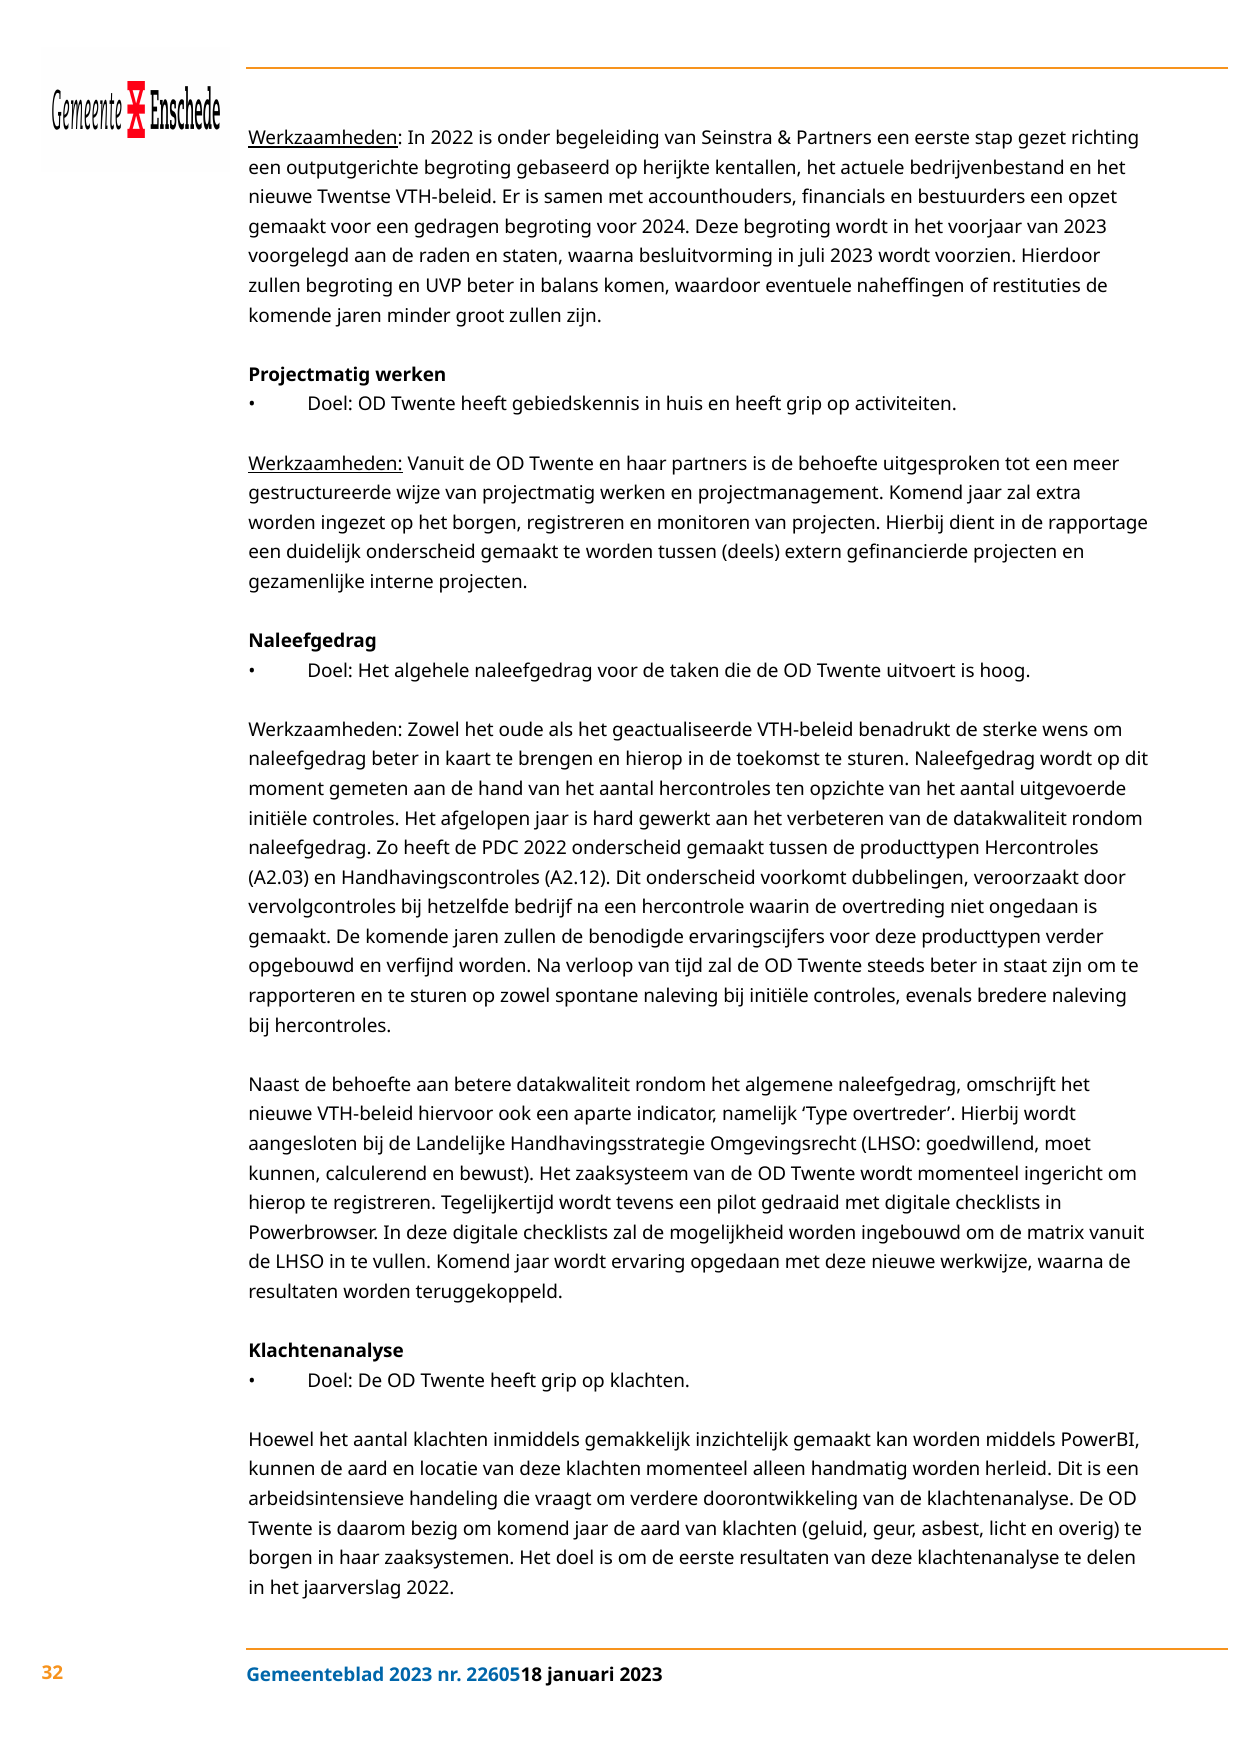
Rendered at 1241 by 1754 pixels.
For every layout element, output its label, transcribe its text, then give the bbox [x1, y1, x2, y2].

text Werkzaamheden: Vanuit de OD Twente en haar partners is de behoefte uitgesproken tot een meer gestructureerde wijze van projectmatig werken en projectmanagement. Komend jaar zal extra worden ingezet op het borgen, registreren en monitoren van projecten. Hierbij dient in de rapportage een duidelijk onderscheid gemaakt te worden tussen (deels) extern gefinancierde projecten en gezamenlijke interne projecten. [248, 450, 1152, 594]
text Werkzaamheden: Zowel het oude als het geactualiseerde VTH-beleid benadrukt de sterke wens om naleefgedrag beter in kaart te brengen en hierop in de toekomst te sturen. Naleefgedrag wordt op dit moment gemeten aan de hand van het aantal hercontroles ten opzichte van het aantal uitgevoerde initiële controles. Het afgelopen jaar is hard gewerkt aan het verbeteren van de datakwaliteit rondom naleefgedrag. Zo heeft de PDC 2022 onderscheid gemaakt tussen de producttypen Hercontroles (A2.03) en Handhavingscontroles (A2.12). Dit onderscheid voorkomt dubbelingen, veroorzaakt door vervolgcontroles bij hetzelfde bedrijf na een hercontrole waarin de overtreding niet ongedaan is gemaakt. De komende jaren zullen de benodigde ervaringscijfers voor deze producttypen verder opgebouwd en verfijnd worden. Na verloop van tijd zal de OD Twente steeds beter in staat zijn om te rapporteren en te sturen op zowel spontane naleving bij initiële controles, evenals bredere naleving bij hercontroles. [248, 716, 1152, 1038]
list Doel: De OD Twente heeft grip op klachten. [248, 1367, 1152, 1393]
text Klachtenanalyse [248, 1337, 1152, 1363]
picture [41, 47, 231, 172]
text Naleefgedrag [248, 627, 1152, 653]
text Naast de behoefte aan betere datakwaliteit rondom het algemene naleefgedrag, omschrijft het nieuwe VTH-beleid hiervoor ook een aparte indicator, namelijk ‘Type overtreder’. Hierbij wordt aangesloten bij de Landelijke Handhavingsstrategie Omgevingsrecht (LHSO: goedwillend, moet kunnen, calculerend en bewust). Het zaaksysteem van de OD Twente wordt momenteel ingericht om hierop te registreren. Tegelijkertijd wordt tevens een pilot gedraaid met digitale checklists in Powerbrowser. In deze digitale checklists zal de mogelijkheid worden ingebouwd om de matrix vanuit de LHSO in te vullen. Komend jaar wordt ervaring opgedaan met deze nieuwe werkwijze, waarna de resultaten worden teruggekoppeld. [248, 1071, 1152, 1304]
text Hoewel het aantal klachten inmiddels gemakkelijk inzichtelijk gemaakt kan worden middels PowerBI, kunnen de aard en locatie van deze klachten momenteel alleen handmatig worden herleid. Dit is een arbeidsintensieve handeling die vraagt om verdere doorontwikkeling van de klachtenanalyse. De OD Twente is daarom bezig om komend jaar de aard van klachten (geluid, geur, asbest, licht en overig) te borgen in haar zaaksystemen. Het doel is om de eerste resultaten van deze klachtenanalyse te delen in het jaarverslag 2022. [248, 1426, 1152, 1600]
text Projectmatig werken [248, 361, 1152, 387]
text Werkzaamheden: In 2022 is onder begeleiding van Seinstra & Partners een eerste stap gezet richting een outputgerichte begroting gebaseerd op herijkte kentallen, het actuele bedrijvenbestand en het nieuwe Twentse VTH-beleid. Er is samen met accounthouders, financials en bestuurders een opzet gemaakt voor een gedragen begroting voor 2024. Deze begroting wordt in het voorjaar van 2023 voorgelegd aan de raden en staten, waarna besluitvorming in juli 2023 wordt voorzien. Hierdoor zullen begroting en UVP beter in balans komen, waardoor eventuele naheffingen of restituties de komende jaren minder groot zullen zijn. [248, 124, 1152, 328]
list Doel: Het algehele naleefgedrag voor de taken die de OD Twente uitvoert is hoog. [248, 657, 1152, 683]
list Doel: OD Twente heeft gebiedskennis in huis en heeft grip op activiteiten. [248, 391, 1152, 416]
